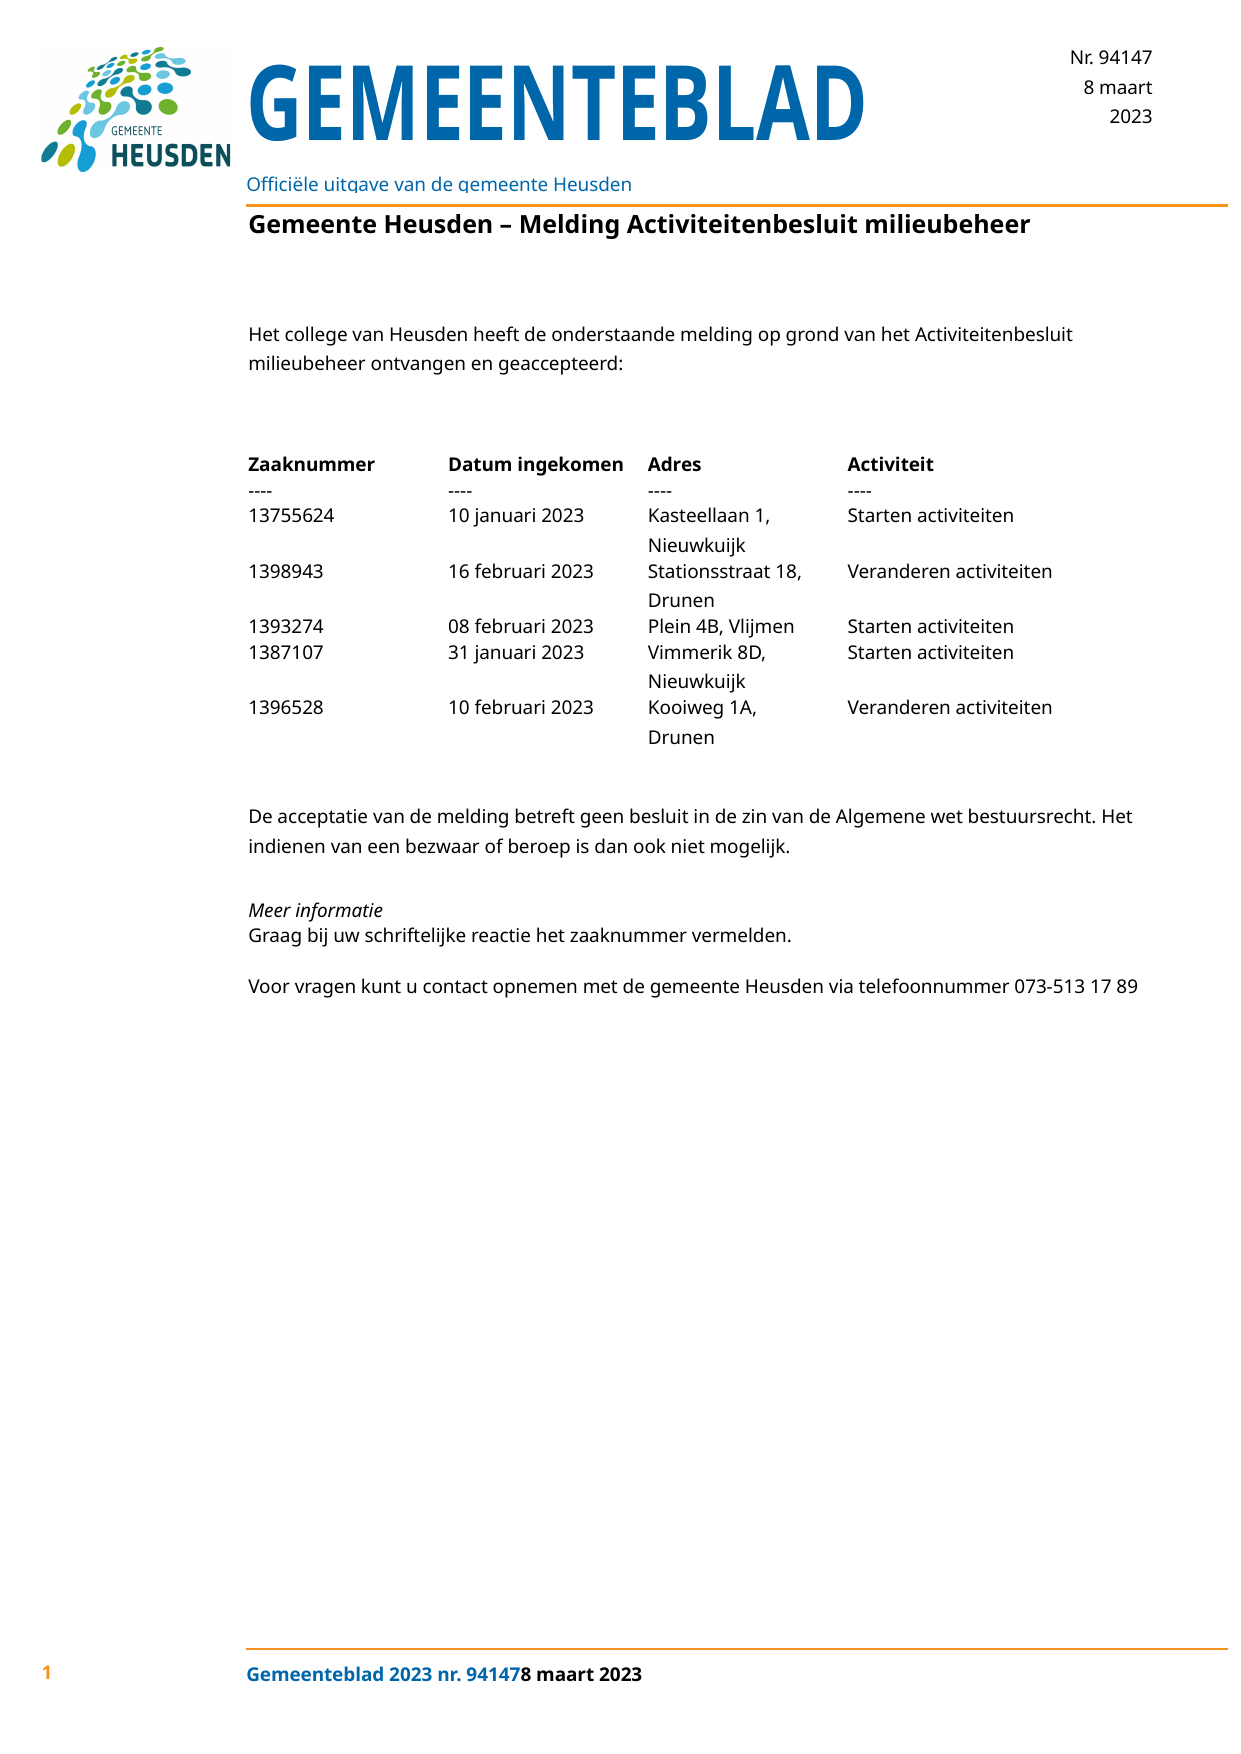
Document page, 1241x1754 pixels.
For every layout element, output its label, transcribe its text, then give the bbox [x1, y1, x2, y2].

table_cell ---- [848, 477, 1152, 503]
table_cell Plein 4B, Vlijmen [648, 613, 847, 639]
picture [41, 47, 231, 172]
table_cell ---- [448, 477, 648, 503]
table_header Datum ingekomen [448, 451, 648, 477]
text Het college van Heusden heeft de onderstaande melding op grond van het Activiteitenbesluit milieubeheer ontvangen en geaccepteerd: [248, 321, 1152, 376]
table_cell ---- [648, 477, 847, 503]
table_cell 1396528 [248, 694, 448, 750]
table_cell Vimmerik 8D, Nieuwkuijk [648, 639, 847, 694]
table_cell Veranderen activiteiten [848, 558, 1152, 613]
table_header Zaaknummer [248, 451, 448, 477]
text Meer informatie [248, 897, 1152, 923]
table_cell 13755624 [248, 503, 448, 558]
table_cell 10 februari 2023 [448, 694, 648, 750]
table_header Activiteit [848, 451, 1152, 477]
table_cell ---- [248, 477, 448, 503]
table_cell Kooiweg 1A, Drunen [648, 694, 847, 750]
table_cell 1387107 [248, 639, 448, 694]
text De acceptatie van de melding betreft geen besluit in de zin van de Algemene wet bestuursrecht. Het indienen van een bezwaar of beroep is dan ook niet mogelijk. [248, 803, 1152, 859]
table_cell 16 februari 2023 [448, 558, 648, 613]
table_header Adres [648, 451, 847, 477]
table_cell Veranderen activiteiten [848, 694, 1152, 750]
text Graag bij uw schriftelijke reactie het zaaknummer vermelden. [248, 923, 1152, 948]
table_cell Starten activiteiten [848, 613, 1152, 639]
table_cell Starten activiteiten [848, 503, 1152, 558]
table_cell 10 januari 2023 [448, 503, 648, 558]
table_cell 31 januari 2023 [448, 639, 648, 694]
table_cell Kasteellaan 1, Nieuwkuijk [648, 503, 847, 558]
table_cell Starten activiteiten [848, 639, 1152, 694]
table_cell 1393274 [248, 613, 448, 639]
table_cell Stationsstraat 18, Drunen [648, 558, 847, 613]
table_cell 08 februari 2023 [448, 613, 648, 639]
text Gemeente Heusden – Melding Activiteitenbesluit milieubeheer [248, 207, 1152, 241]
table_cell 1398943 [248, 558, 448, 613]
text Voor vragen kunt u contact opnemen met de gemeente Heusden via telefoonnummer 073-513 17 89 [248, 973, 1152, 999]
